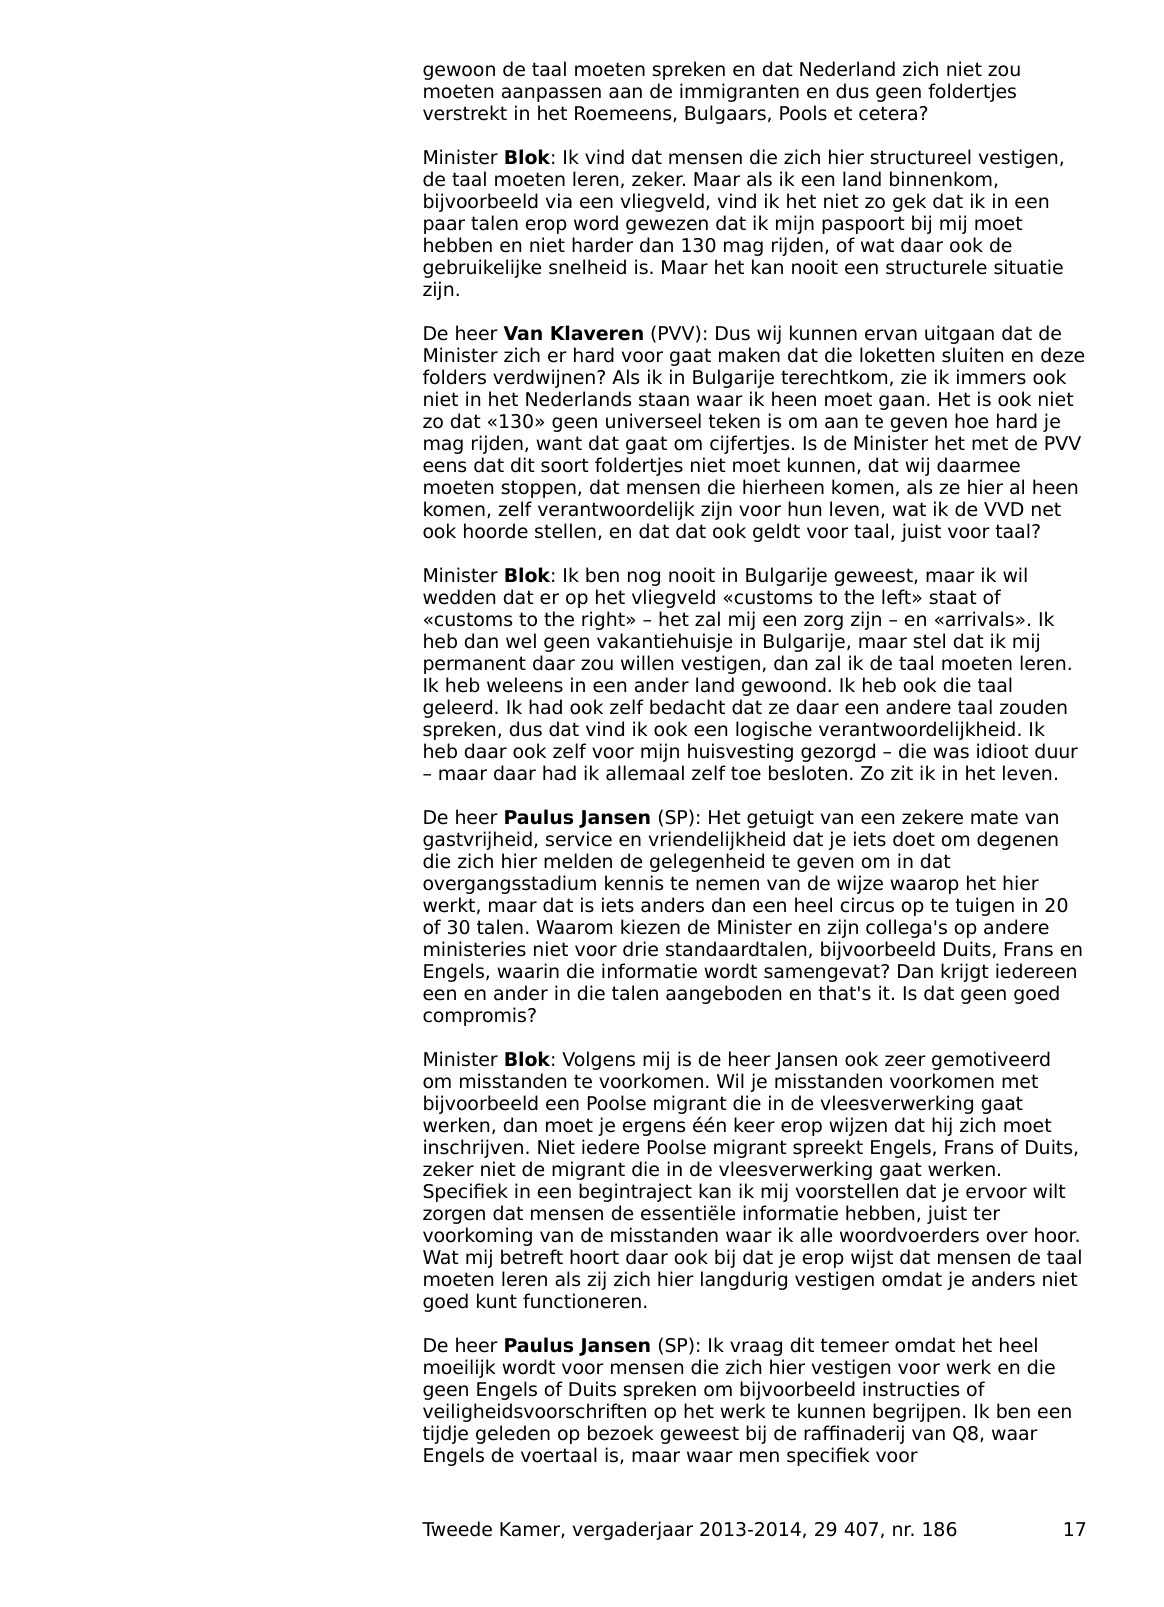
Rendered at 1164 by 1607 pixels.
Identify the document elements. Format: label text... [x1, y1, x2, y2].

text De heer Paulus Jansen (SP): Ik vraag dit temeer omdat het heel moeilijk wordt voor mensen die zich hier vestigen voor werk en die geen Engels of Duits spreken om bijvoorbeeld instructies of veiligheidsvoorschriften op het werk te kunnen begrijpen. Ik ben een tijdje geleden op bezoek geweest bij de raffinaderij van Q8, waar Engels de voertaal is, maar waar men specifiek voor [422, 1335, 1087, 1467]
text Minister Blok: Ik vind dat mensen die zich hier structureel vestigen, de taal moeten leren, zeker. Maar als ik een land binnenkom, bijvoorbeeld via een vliegveld, vind ik het niet zo gek dat ik in een paar talen erop word gewezen dat ik mijn paspoort bij mij moet hebben en niet harder dan 130 mag rijden, of wat daar ook de gebruikelijke snelheid is. Maar het kan nooit een structurele situatie zijn. [422, 147, 1087, 301]
text Minister Blok: Volgens mij is de heer Jansen ook zeer gemotiveerd om misstanden te voorkomen. Wil je misstanden voorkomen met bijvoorbeeld een Poolse migrant die in de vleesverwerking gaat werken, dan moet je ergens één keer erop wijzen dat hij zich moet inschrijven. Niet iedere Poolse migrant spreekt Engels, Frans of Duits, zeker niet de migrant die in de vleesverwerking gaat werken. Specifiek in een begintraject kan ik mij voorstellen dat je ervoor wilt zorgen dat mensen de essentiële informatie hebben, juist ter voorkoming van de misstanden waar ik alle woordvoerders over hoor. Wat mij betreft hoort daar ook bij dat je erop wijst dat mensen de taal moeten leren als zij zich hier langdurig vestigen omdat je anders niet goed kunt functioneren. [422, 1049, 1087, 1313]
text gewoon de taal moeten spreken en dat Nederland zich niet zou moeten aanpassen aan de immigranten en dus geen foldertjes verstrekt in het Roemeens, Bulgaars, Pools et cetera? [422, 59, 1087, 125]
text De heer Paulus Jansen (SP): Het getuigt van een zekere mate van gastvrijheid, service en vriendelijkheid dat je iets doet om degenen die zich hier melden de gelegenheid te geven om in dat overgangsstadium kennis te nemen van de wijze waarop het hier werkt, maar dat is iets anders dan een heel circus op te tuigen in 20 of 30 talen. Waarom kiezen de Minister en zijn collega's op andere ministeries niet voor drie standaardtalen, bijvoorbeeld Duits, Frans en Engels, waarin die informatie wordt samengevat? Dan krijgt iedereen een en ander in die talen aangeboden en that's it. Is dat geen goed compromis? [422, 807, 1087, 1027]
text De heer Van Klaveren (PVV): Dus wij kunnen ervan uitgaan dat de Minister zich er hard voor gaat maken dat die loketten sluiten en deze folders verdwijnen? Als ik in Bulgarije terechtkom, zie ik immers ook niet in het Nederlands staan waar ik heen moet gaan. Het is ook niet zo dat «130» geen universeel teken is om aan te geven hoe hard je mag rijden, want dat gaat om cijfertjes. Is de Minister het met de PVV eens dat dit soort foldertjes niet moet kunnen, dat wij daarmee moeten stoppen, dat mensen die hierheen komen, als ze hier al heen komen, zelf verantwoordelijk zijn voor hun leven, wat ik de VVD net ook hoorde stellen, en dat dat ook geldt voor taal, juist voor taal? [422, 323, 1087, 543]
text Minister Blok: Ik ben nog nooit in Bulgarije geweest, maar ik wil wedden dat er op het vliegveld «customs to the left» staat of «customs to the right» – het zal mij een zorg zijn – en «arrivals». Ik heb dan wel geen vakantiehuisje in Bulgarije, maar stel dat ik mij permanent daar zou willen vestigen, dan zal ik de taal moeten leren. Ik heb weleens in een ander land gewoond. Ik heb ook die taal geleerd. Ik had ook zelf bedacht dat ze daar een andere taal zouden spreken, dus dat vind ik ook een logische verantwoordelijkheid. Ik heb daar ook zelf voor mijn huisvesting gezorgd – die was idioot duur – maar daar had ik allemaal zelf toe besloten. Zo zit ik in het leven. [422, 565, 1087, 785]
